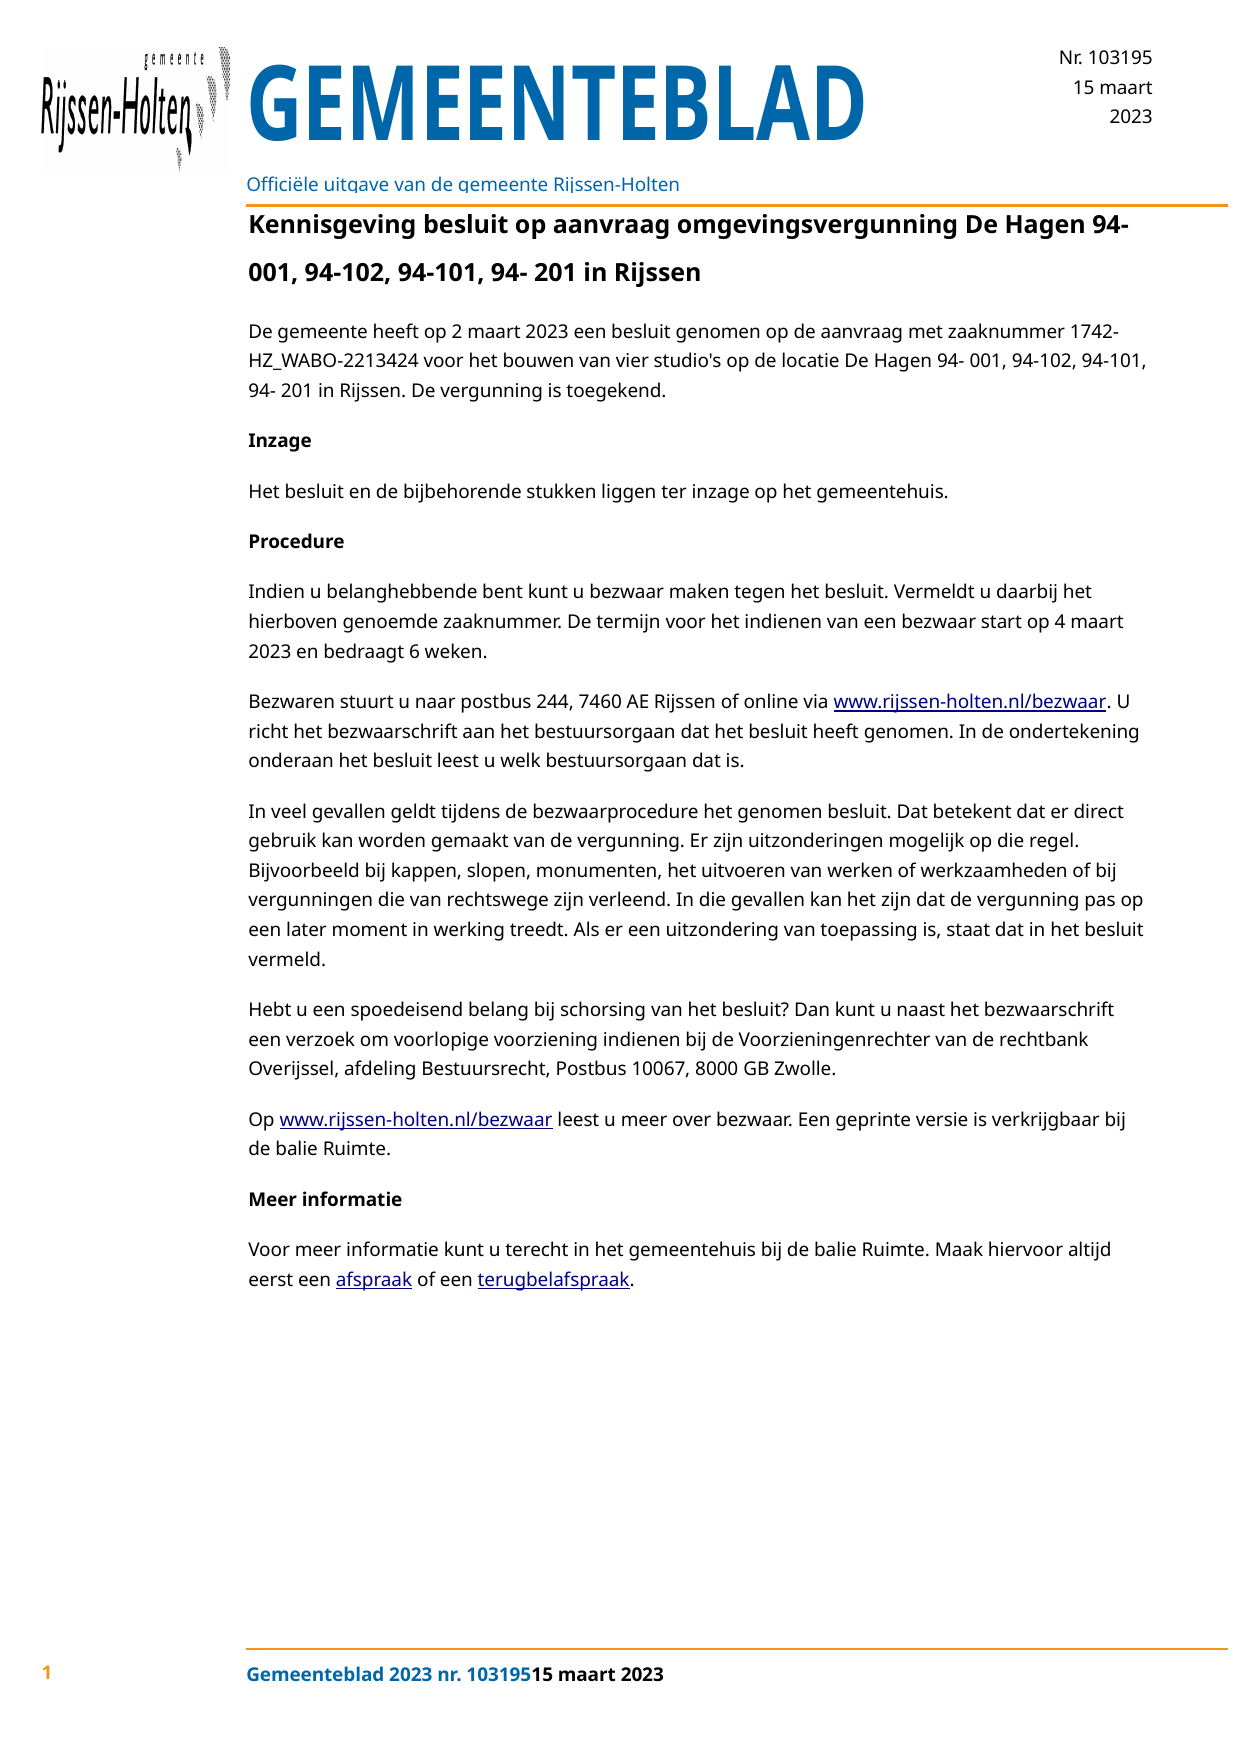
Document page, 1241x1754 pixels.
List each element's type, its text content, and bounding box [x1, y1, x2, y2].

text Het besluit en de bijbehorende stukken liggen ter inzage op het gemeentehuis. [248, 478, 1152, 504]
text Kennisgeving besluit op aanvraag omgevingsvergunning De Hagen 94- 001, 94-102, 94-101, 94- 201 in Rijssen [248, 207, 1152, 288]
text Voor meer informatie kunt u terecht in het gemeentehuis bij de balie Ruimte. Maak hiervoor altijd eerst een afspraak of een terugbelafspraak. [248, 1236, 1152, 1292]
text Inzage [248, 427, 1152, 453]
text Bezwaren stuurt u naar postbus 244, 7460 AE Rijssen of online via www.rijssen-holten.nl/bezwaar. U richt het bezwaarschrift aan het bestuursorgaan dat het besluit heeft genomen. In de ondertekening onderaan het besluit leest u welk bestuursorgaan dat is. [248, 688, 1152, 773]
text Hebt u een spoedeisend belang bij schorsing van het besluit? Dan kunt u naast het bezwaarschrift een verzoek om voorlopige voorziening indienen bij de Voorzieningenrechter van de rechtbank Overijssel, afdeling Bestuursrecht, Postbus 10067, 8000 GB Zwolle. [248, 996, 1152, 1081]
text Procedure [248, 528, 1152, 554]
picture [41, 47, 231, 172]
text De gemeente heeft op 2 maart 2023 een besluit genomen op de aanvraag met zaaknummer 1742-HZ_WABO-2213424 voor het bouwen van vier studio's op de locatie De Hagen 94- 001, 94-102, 94-101, 94- 201 in Rijssen. De vergunning is toegekend. [248, 318, 1152, 403]
text In veel gevallen geldt tijdens de bezwaarprocedure het genomen besluit. Dat betekent dat er direct gebruik kan worden gemaakt van de vergunning. Er zijn uitzonderingen mogelijk op die regel. Bijvoorbeeld bij kappen, slopen, monumenten, het uitvoeren van werken of werkzaamheden of bij vergunningen die van rechtswege zijn verleend. In die gevallen kan het zijn dat de vergunning pas op een later moment in werking treedt. Als er een uitzondering van toepassing is, staat dat in het besluit vermeld. [248, 798, 1152, 972]
text Meer informatie [248, 1186, 1152, 1212]
text Op www.rijssen-holten.nl/bezwaar leest u meer over bezwaar. Een geprinte versie is verkrijgbaar bij de balie Ruimte. [248, 1106, 1152, 1161]
text Indien u belanghebbende bent kunt u bezwaar maken tegen het besluit. Vermeldt u daarbij het hierboven genoemde zaaknummer. De termijn voor het indienen van een bezwaar start op 4 maart 2023 en bedraagt 6 weken. [248, 579, 1152, 664]
